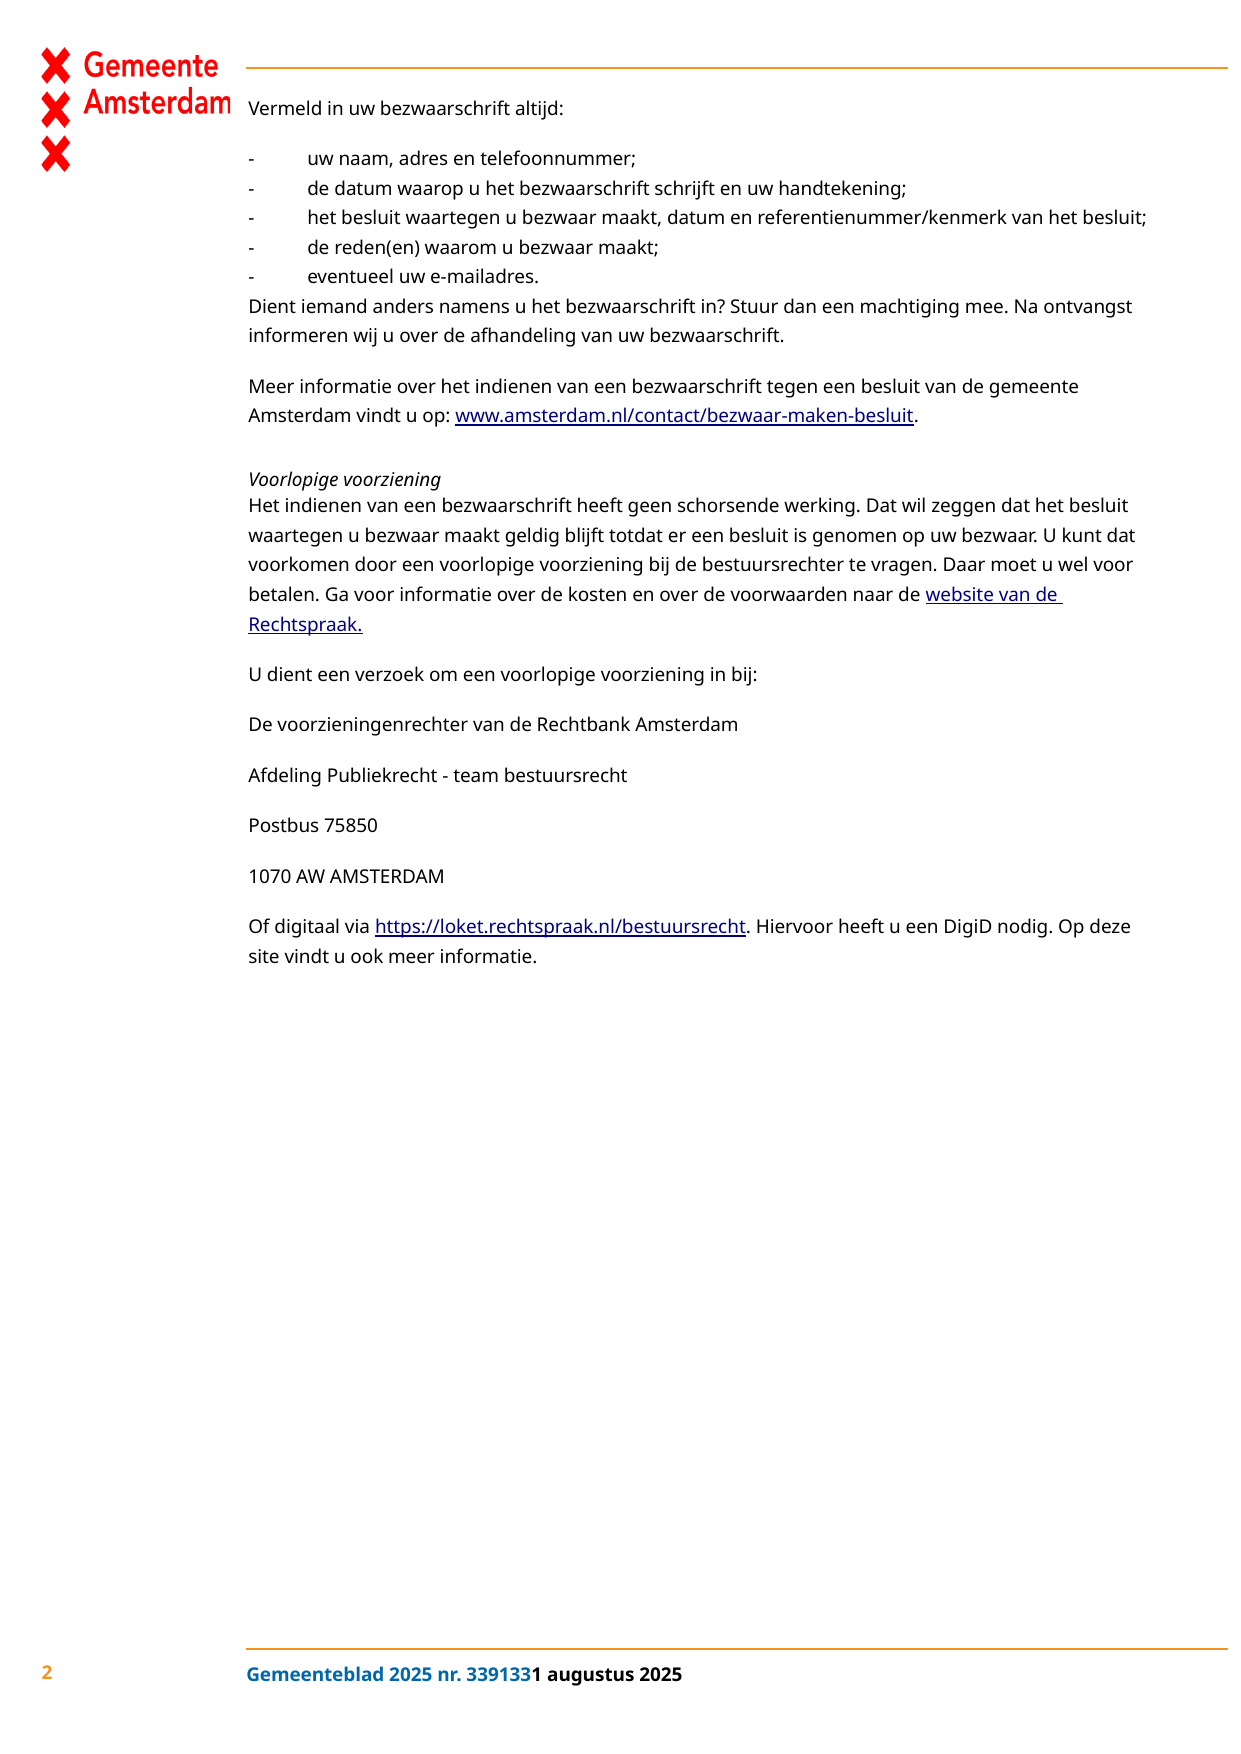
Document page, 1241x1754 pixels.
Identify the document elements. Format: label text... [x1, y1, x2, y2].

list de datum waarop u het bezwaarschrift schrijft en uw handtekening; [248, 175, 1152, 201]
text Dient iemand anders namens u het bezwaarschrift in? Stuur dan een machtiging mee. Na ontvangst informeren wij u over de afhandeling van uw bezwaarschrift. [248, 293, 1152, 348]
list het besluit waartegen u bezwaar maakt, datum en referentienummer/kenmerk van het besluit; [248, 204, 1152, 230]
text Meer informatie over het indienen van een bezwaarschrift tegen een besluit van de gemeente Amsterdam vindt u op: www.amsterdam.nl/contact/bezwaar-maken-besluit. [248, 373, 1152, 428]
picture [41, 47, 231, 172]
list uw naam, adres en telefoonnummer; [248, 145, 1152, 171]
text Vermeld in uw bezwaarschrift altijd: [248, 95, 1152, 121]
text Postbus 75850 [248, 812, 1152, 838]
text U dient een verzoek om een voorlopige voorziening in bij: [248, 661, 1152, 687]
text 1070 AW AMSTERDAM [248, 863, 1152, 888]
text Of digitaal via https://loket.rechtspraak.nl/bestuursrecht. Hiervoor heeft u een DigiD nodig. Op deze site vindt u ook meer informatie. [248, 913, 1152, 968]
text De voorzieningenrechter van de Rechtbank Amsterdam [248, 712, 1152, 737]
text Afdeling Publiekrecht - team bestuursrecht [248, 762, 1152, 788]
list eventueel uw e-mailadres. [248, 263, 1152, 289]
text Het indienen van een bezwaarschrift heeft geen schorsende werking. Dat wil zeggen dat het besluit waartegen u bezwaar maakt geldig blijft totdat er een besluit is genomen op uw bezwaar. U kunt dat voorkomen door een voorlopige voorziening bij de bestuursrechter te vragen. Daar moet u wel voor betalen. Ga voor informatie over de kosten en over de voorwaarden naar de website van de Rechtspraak. [248, 492, 1152, 636]
list de reden(en) waarom u bezwaar maakt; [248, 234, 1152, 260]
text Voorlopige voorziening [248, 467, 1152, 492]
